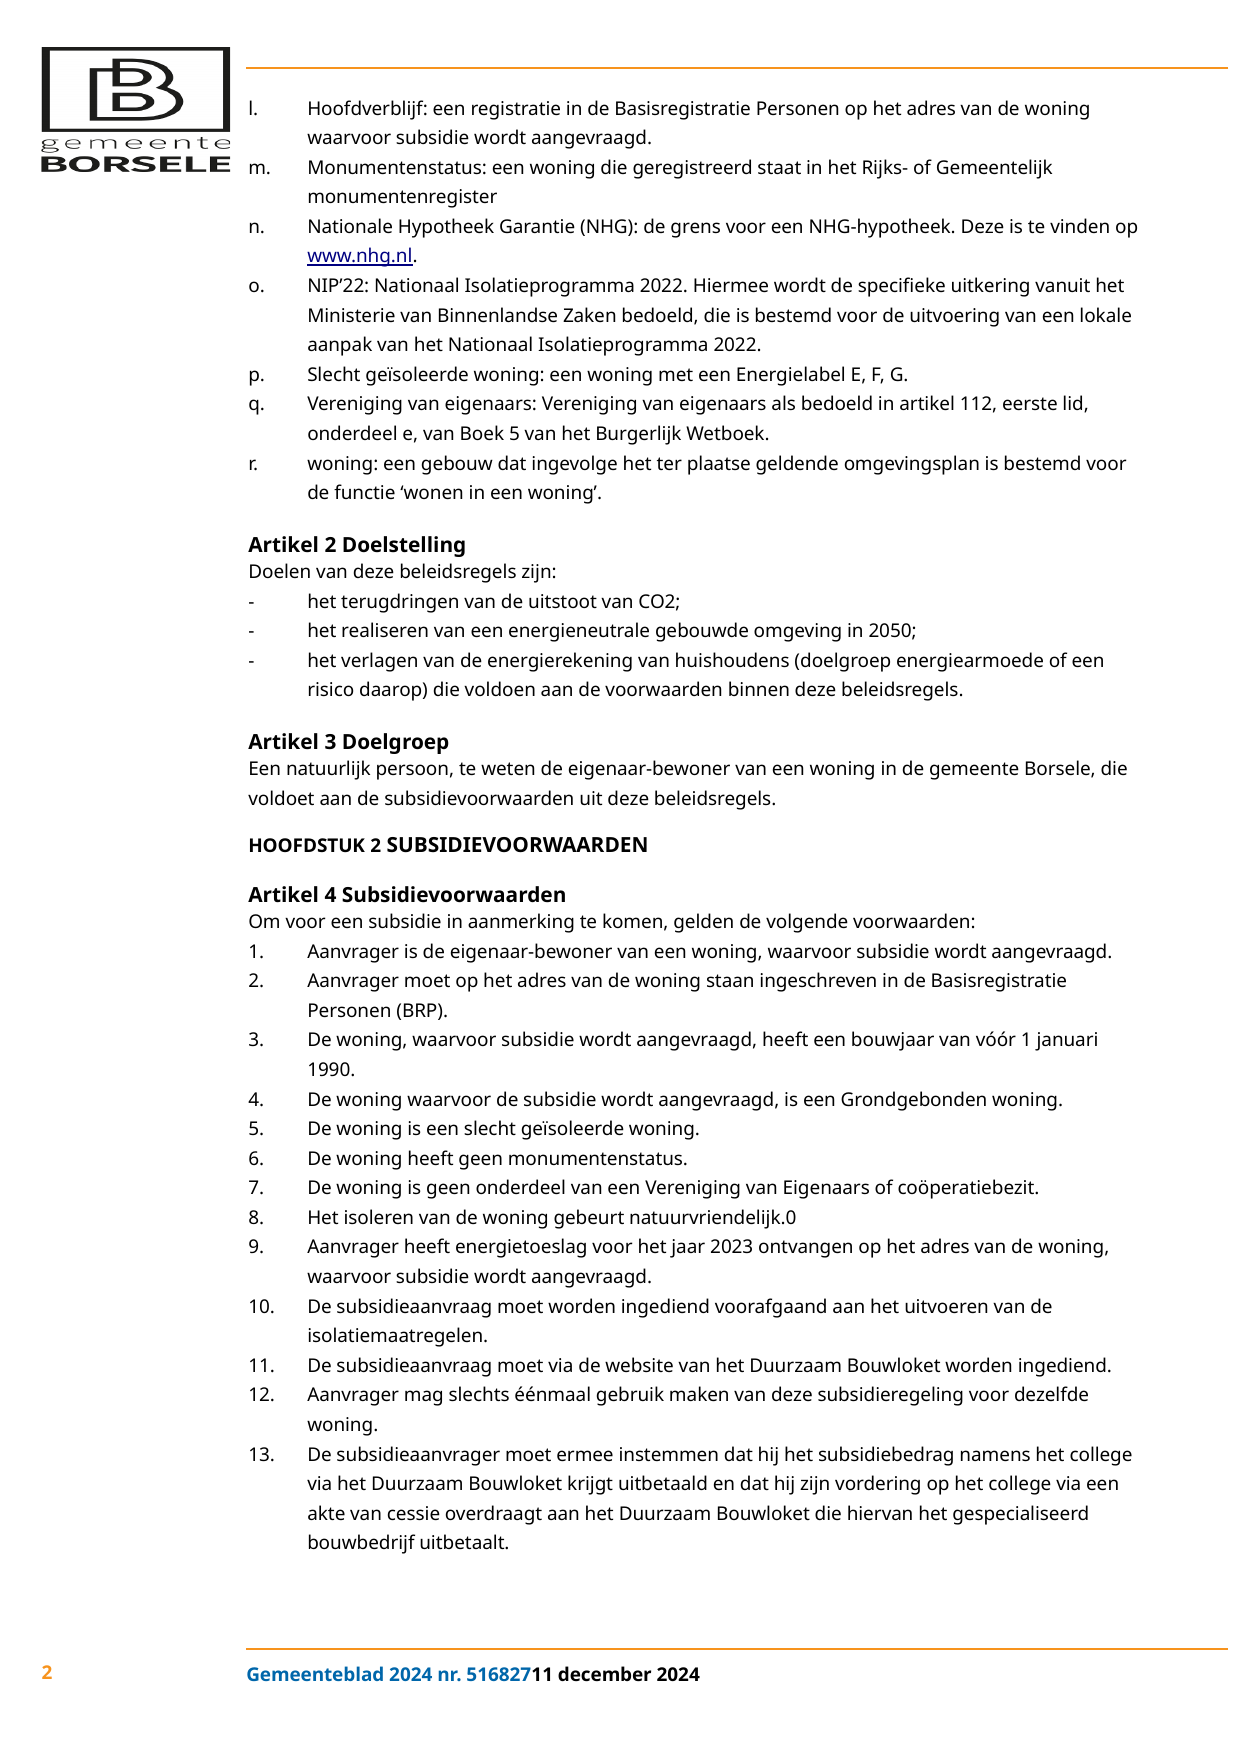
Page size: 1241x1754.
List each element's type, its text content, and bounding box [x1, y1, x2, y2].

text Artikel 3 Doelgroep [248, 727, 1152, 755]
list Het isoleren van de woning gebeurt natuurvriendelijk.0 [248, 1204, 1152, 1230]
list Nationale Hypotheek Garantie (NHG): de grens voor een NHG-hypotheek. Deze is te vinden op www.nhg.nl. [248, 213, 1152, 268]
list De subsidieaanvrager moet ermee instemmen dat hij het subsidiebedrag namens het college via het Duurzaam Bouwloket krijgt uitbetaald en dat hij zijn vordering op het college via een akte van cessie overdraagt aan het Duurzaam Bouwloket die hiervan het gespecialiseerd bouwbedrijf uitbetaalt. [248, 1441, 1152, 1555]
list Aanvrager is de eigenaar-bewoner van een woning, waarvoor subsidie wordt aangevraagd. [248, 938, 1152, 964]
text Een natuurlijk persoon, te weten de eigenaar-bewoner van een woning in de gemeente Borsele, die voldoet aan de subsidievoorwaarden uit deze beleidsregels. [248, 755, 1152, 811]
list De subsidieaanvraag moet via de website van het Duurzaam Bouwloket worden ingediend. [248, 1352, 1152, 1378]
list het verlagen van de energierekening van huishoudens (doelgroep energiearmoede of een risico daarop) die voldoen aan de voorwaarden binnen deze beleidsregels. [248, 647, 1152, 702]
list Monumentenstatus: een woning die geregistreerd staat in het Rijks- of Gemeentelijk monumentenregister [248, 154, 1152, 209]
text Artikel 4 Subsidievoorwaarden [248, 880, 1152, 908]
list Aanvrager heeft energietoeslag voor het jaar 2023 ontvangen op het adres van de woning, waarvoor subsidie wordt aangevraagd. [248, 1234, 1152, 1289]
list het terugdringen van de uitstoot van CO2; [248, 588, 1152, 613]
list Slecht geïsoleerde woning: een woning met een Energielabel E, F, G. [248, 361, 1152, 387]
text Om voor een subsidie in aanmerking te komen, gelden de volgende voorwaarden: [248, 908, 1152, 934]
text Doelen van deze beleidsregels zijn: [248, 558, 1152, 584]
list Aanvrager mag slechts éénmaal gebruik maken van deze subsidieregeling voor dezelfde woning. [248, 1382, 1152, 1437]
list De woning waarvoor de subsidie wordt aangevraagd, is een Grondgebonden woning. [248, 1086, 1152, 1112]
picture [41, 47, 231, 172]
text HOOFDSTUK 2 SUBSIDIEVOORWAARDEN [248, 831, 1152, 859]
list Aanvrager moet op het adres van de woning staan ingeschreven in de Basisregistratie Personen (BRP). [248, 967, 1152, 1023]
list Hoofdverblijf: een registratie in de Basisregistratie Personen op het adres van de woning waarvoor subsidie wordt aangevraagd. [248, 95, 1152, 150]
list het realiseren van een energieneutrale gebouwde omgeving in 2050; [248, 617, 1152, 643]
list NIP’22: Nationaal Isolatieprogramma 2022. Hiermee wordt de specifieke uitkering vanuit het Ministerie van Binnenlandse Zaken bedoeld, die is bestemd voor de uitvoering van een lokale aanpak van het Nationaal Isolatieprogramma 2022. [248, 272, 1152, 357]
text Artikel 2 Doelstelling [248, 530, 1152, 558]
list De subsidieaanvraag moet worden ingediend voorafgaand aan het uitvoeren van de isolatiemaatregelen. [248, 1293, 1152, 1348]
list De woning is een slecht geïsoleerde woning. [248, 1115, 1152, 1141]
list Vereniging van eigenaars: Vereniging van eigenaars als bedoeld in artikel 112, eerste lid, onderdeel e, van Boek 5 van het Burgerlijk Wetboek. [248, 391, 1152, 446]
list De woning heeft geen monumentenstatus. [248, 1145, 1152, 1171]
list woning: een gebouw dat ingevolge het ter plaatse geldende omgevingsplan is bestemd voor de functie ‘wonen in een woning’. [248, 450, 1152, 505]
list De woning, waarvoor subsidie wordt aangevraagd, heeft een bouwjaar van vóór 1 januari 1990. [248, 1027, 1152, 1082]
list De woning is geen onderdeel van een Vereniging van Eigenaars of coöperatiebezit. [248, 1174, 1152, 1200]
